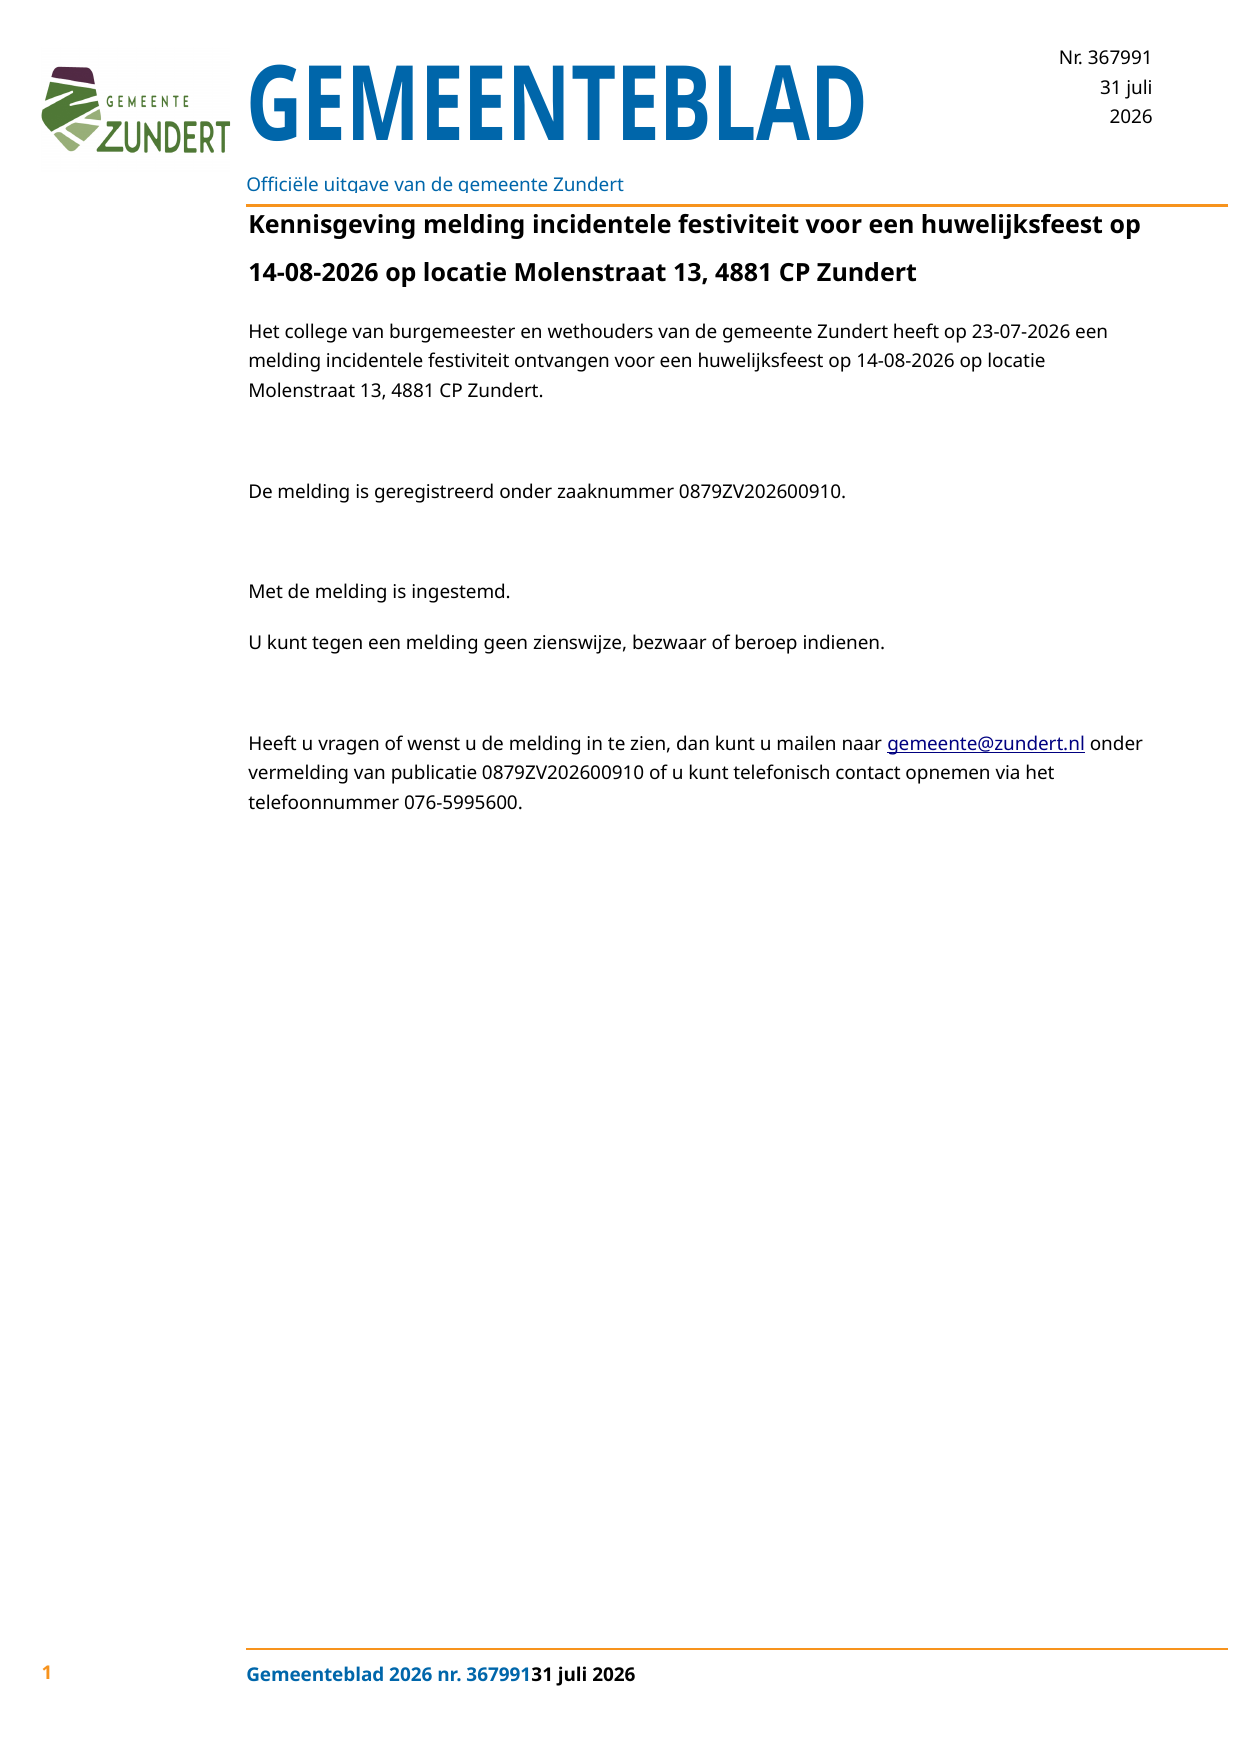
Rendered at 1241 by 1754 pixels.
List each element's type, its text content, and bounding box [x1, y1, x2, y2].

text Het college van burgemeester en wethouders van de gemeente Zundert heeft op 23-07-2026 een melding incidentele festiviteit ontvangen voor een huwelijksfeest op 14-08-2026 op locatie Molenstraat 13, 4881 CP Zundert. [248, 318, 1152, 403]
text Met de melding is ingestemd. [248, 579, 1152, 604]
text U kunt tegen een melding geen zienswijze, bezwaar of beroep indienen. [248, 629, 1152, 655]
text De melding is geregistreerd onder zaaknummer 0879ZV202600910. [248, 478, 1152, 504]
picture [41, 47, 231, 172]
text Heeft u vragen of wenst u de melding in te zien, dan kunt u mailen naar gemeente@zundert.nl onder vermelding van publicatie 0879ZV202600910 of u kunt telefonisch contact opnemen via het telefoonnummer 076-5995600. [248, 730, 1152, 815]
text Kennisgeving melding incidentele festiviteit voor een huwelijksfeest op 14-08-2026 op locatie Molenstraat 13, 4881 CP Zundert [248, 207, 1152, 288]
